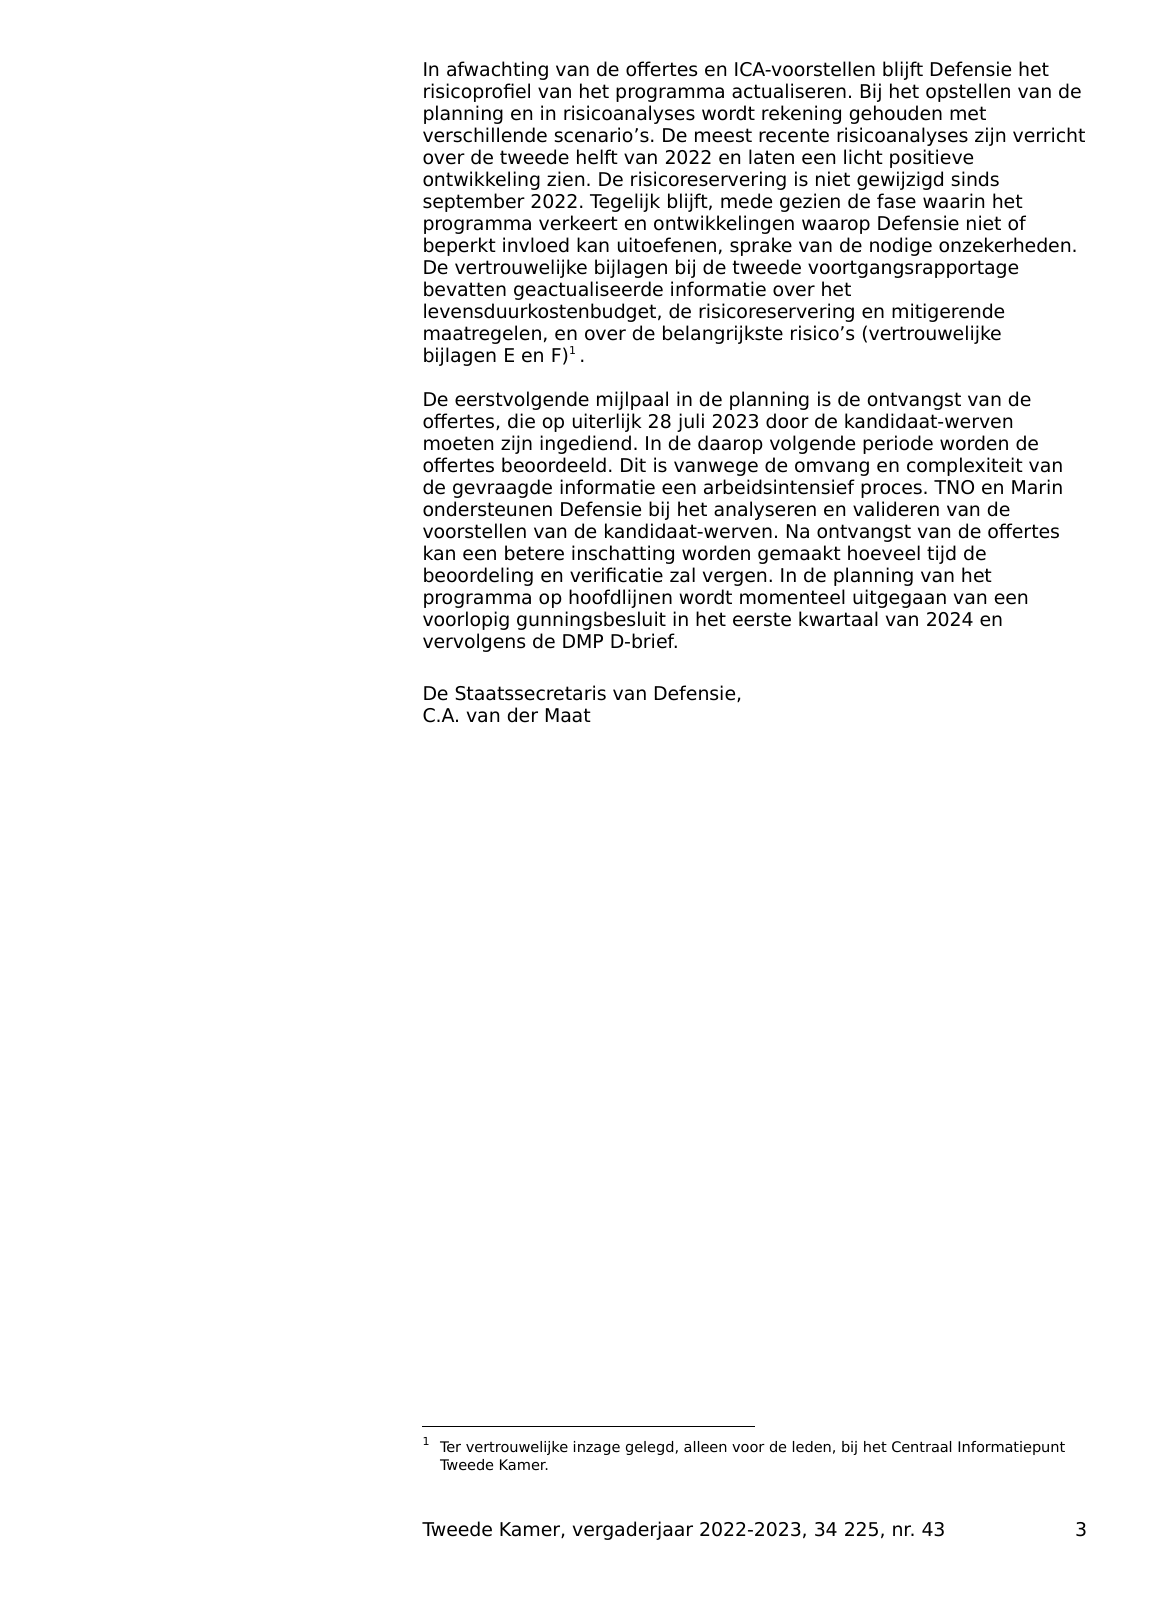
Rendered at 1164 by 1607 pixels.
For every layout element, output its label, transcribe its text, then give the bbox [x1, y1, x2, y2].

text Ter vertrouwelijke inzage gelegd, alleen voor de leden, bij het Centraal Informatiepunt Tweede Kamer. [422, 1435, 1087, 1474]
text De eerstvolgende mijlpaal in de planning is de ontvangst van de offertes, die op uiterlijk 28 juli 2023 door de kandidaat-werven moeten zijn ingediend. In de daarop volgende periode worden de offertes beoordeeld. Dit is vanwege de omvang en complexiteit van de gevraagde informatie een arbeidsintensief proces. TNO en Marin ondersteunen Defensie bij het analyseren en valideren van de voorstellen van de kandidaat-werven. Na ontvangst van de offertes kan een betere inschatting worden gemaakt hoeveel tijd de beoordeling en verificatie zal vergen. In de planning van het programma op hoofdlijnen wordt momenteel uitgegaan van een voorlopig gunningsbesluit in het eerste kwartaal van 2024 en vervolgens de DMP D-brief. [422, 389, 1087, 653]
text In afwachting van de offertes en ICA-voorstellen blijft Defensie het risicoprofiel van het programma actualiseren. Bij het opstellen van de planning en in risicoanalyses wordt rekening gehouden met verschillende scenario’s. De meest recente risicoanalyses zijn verricht over de tweede helft van 2022 en laten een licht positieve ontwikkeling zien. De risicoreservering is niet gewijzigd sinds september 2022. Tegelijk blijft, mede gezien de fase waarin het programma verkeert en ontwikkelingen waarop Defensie niet of beperkt invloed kan uitoefenen, sprake van de nodige onzekerheden. De vertrouwelijke bijlagen bij de tweede voortgangsrapportage bevatten geactualiseerde informatie over het levensduurkostenbudget, de risicoreservering en mitigerende maatregelen, en over de belangrijkste risico’s (vertrouwelijke bijlagen E en F). [422, 59, 1087, 367]
text De Staatssecretaris van Defensie, C.A. van der Maat [422, 683, 1087, 727]
